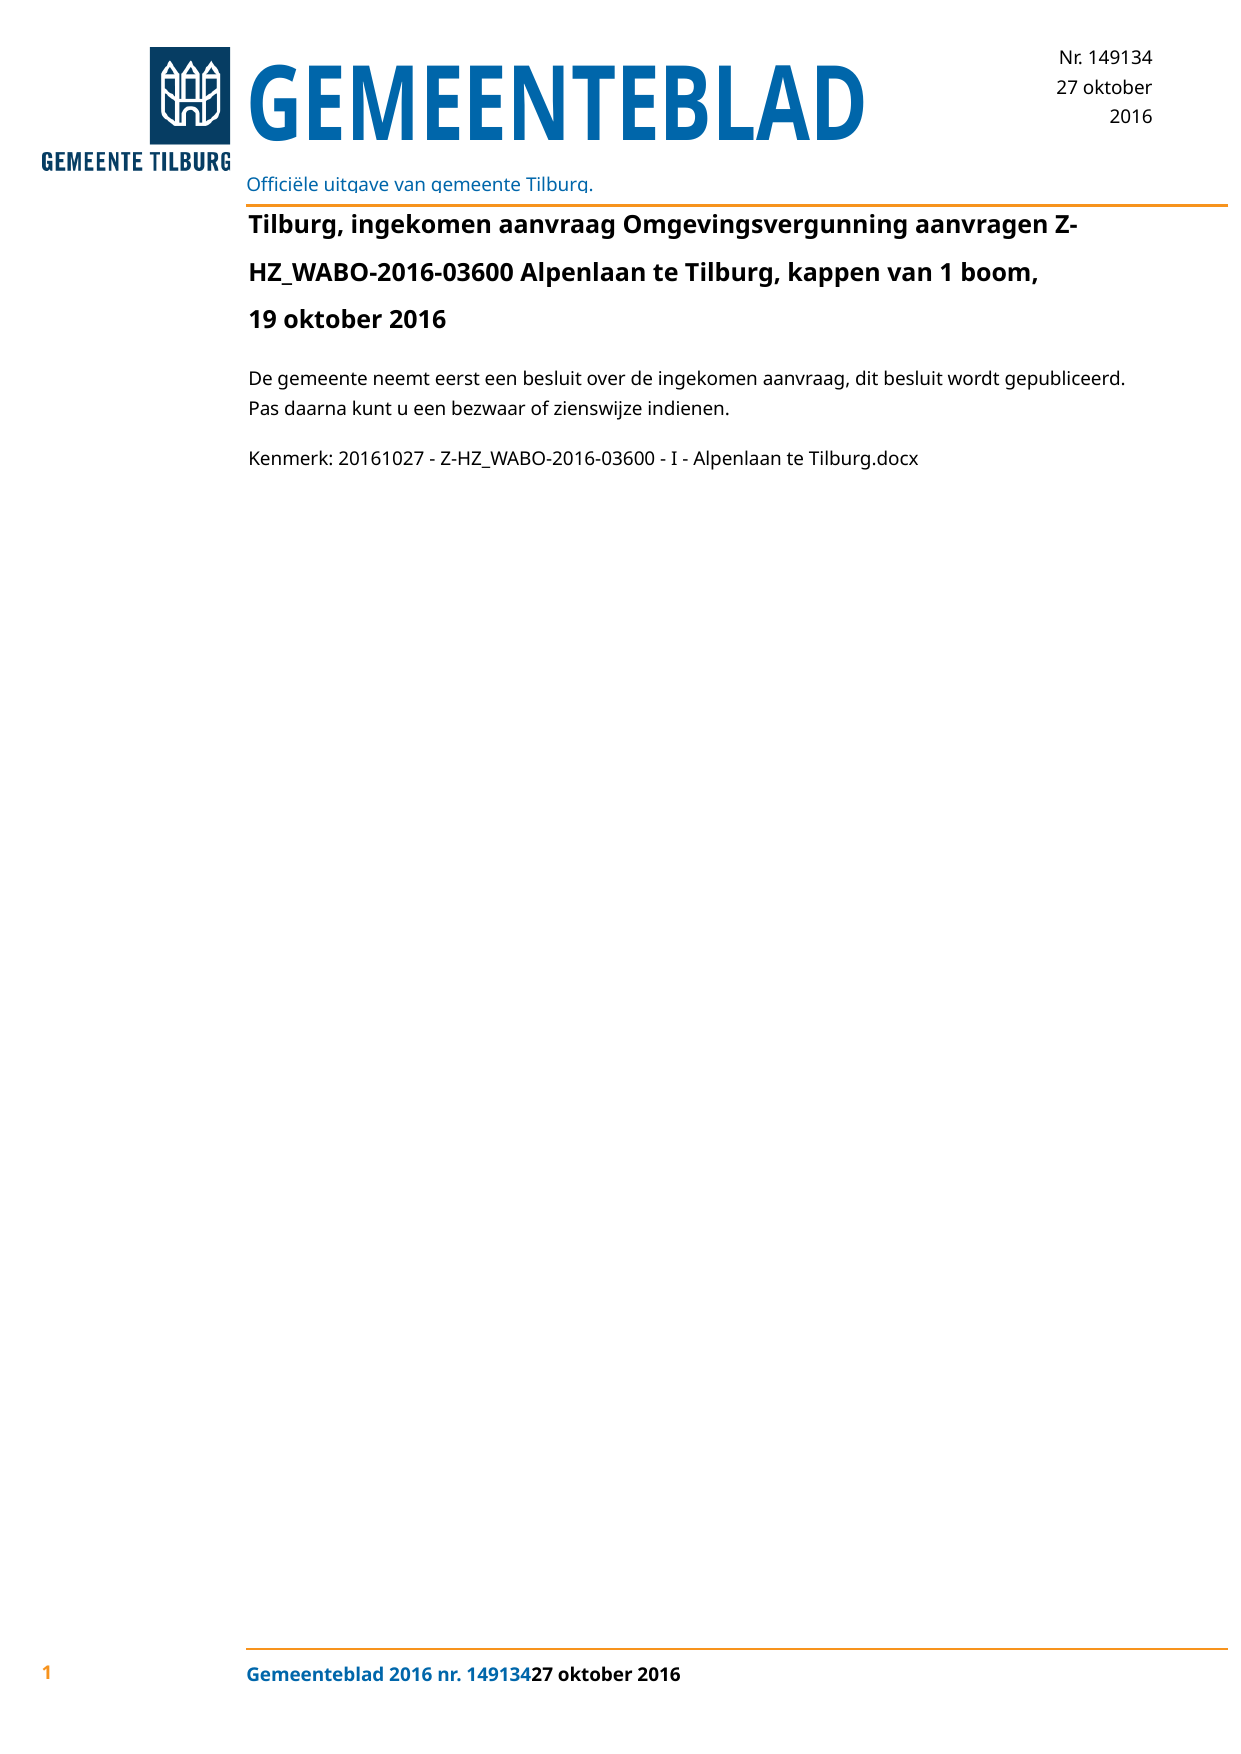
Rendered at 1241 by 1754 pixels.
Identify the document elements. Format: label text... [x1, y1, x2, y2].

text De gemeente neemt eerst een besluit over de ingekomen aanvraag, dit besluit wordt gepubliceerd. Pas daarna kunt u een bezwaar of zienswijze indienen. [248, 366, 1152, 421]
text Kenmerk: 20161027 - Z-HZ_WABO-2016-03600 - I - Alpenlaan te Tilburg.docx [248, 446, 1152, 471]
text Tilburg, ingekomen aanvraag Omgevingsvergunning aanvragen Z-HZ_WABO-2016-03600 Alpenlaan te Tilburg, kappen van 1 boom, 19 oktober 2016 [248, 207, 1152, 336]
picture [41, 47, 231, 172]
